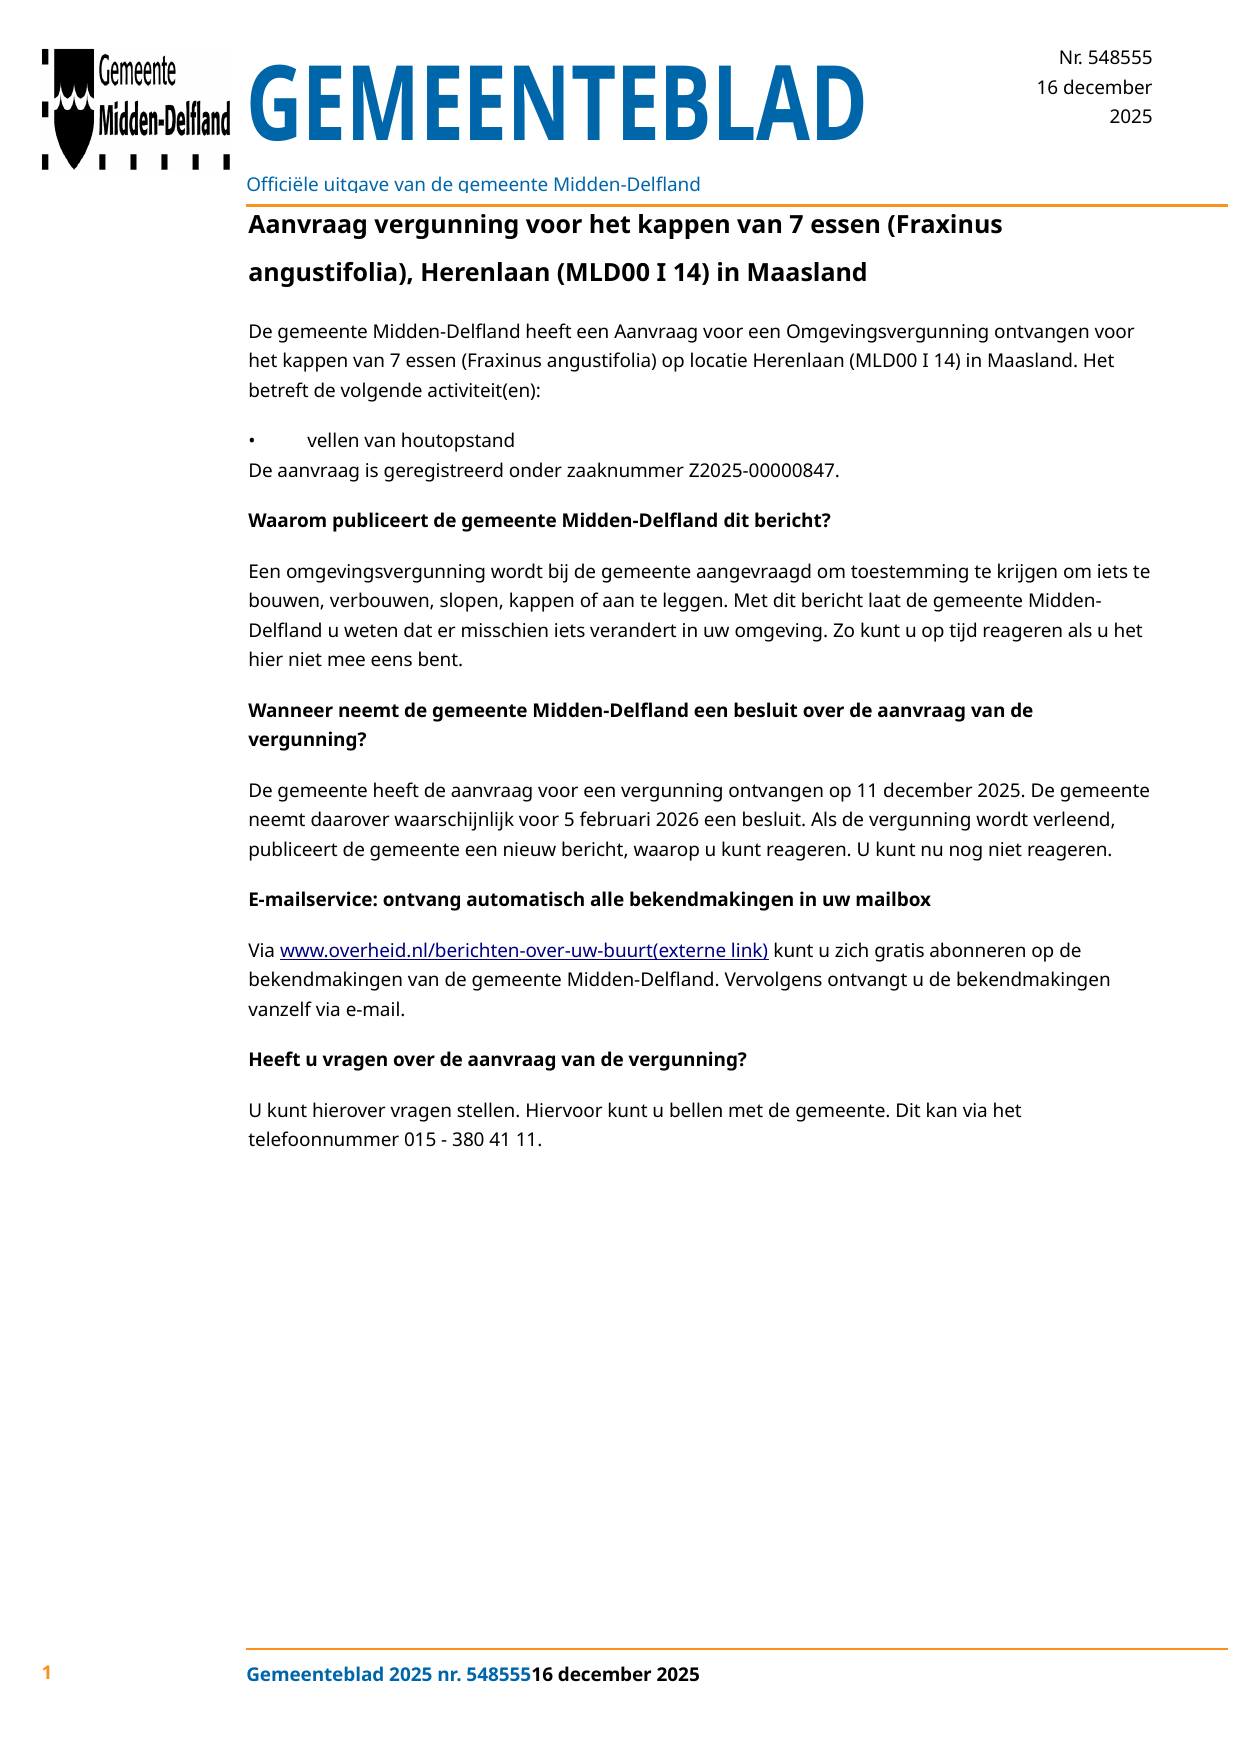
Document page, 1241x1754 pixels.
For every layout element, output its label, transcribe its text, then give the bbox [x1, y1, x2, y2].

text Waarom publiceert de gemeente Midden-Delfland dit bericht? [248, 507, 1152, 533]
text Wanneer neemt de gemeente Midden-Delfland een besluit over de aanvraag van de vergunning? [248, 697, 1152, 752]
text Aanvraag vergunning voor het kappen van 7 essen (Fraxinus angustifolia), Herenlaan (MLD00 I 14) in Maasland [248, 207, 1152, 288]
text U kunt hierover vragen stellen. Hiervoor kunt u bellen met de gemeente. Dit kan via het telefoonnummer 015 - 380 41 11. [248, 1097, 1152, 1152]
text De gemeente Midden-Delfland heeft een Aanvraag voor een Omgevingsvergunning ontvangen voor het kappen van 7 essen (Fraxinus angustifolia) op locatie Herenlaan (MLD00 I 14) in Maasland. Het betreft de volgende activiteit(en): [248, 318, 1152, 403]
list vellen van houtopstand [248, 427, 1152, 453]
text De aanvraag is geregistreerd onder zaaknummer Z2025-00000847. [248, 457, 1152, 483]
picture [41, 47, 231, 172]
text Een omgevingsvergunning wordt bij de gemeente aangevraagd om toestemming te krijgen om iets te bouwen, verbouwen, slopen, kappen of aan te leggen. Met dit bericht laat de gemeente Midden-Delfland u weten dat er misschien iets verandert in uw omgeving. Zo kunt u op tijd reageren als u het hier niet mee eens bent. [248, 558, 1152, 672]
text E-mailservice: ontvang automatisch alle bekendmakingen in uw mailbox [248, 887, 1152, 912]
text Via www.overheid.nl/berichten-over-uw-buurt(externe link) kunt u zich gratis abonneren op de bekendmakingen van de gemeente Midden-Delfland. Vervolgens ontvangt u de bekendmakingen vanzelf via e-mail. [248, 937, 1152, 1022]
text Heeft u vragen over de aanvraag van de vergunning? [248, 1047, 1152, 1072]
text De gemeente heeft de aanvraag voor een vergunning ontvangen op 11 december 2025. De gemeente neemt daarover waarschijnlijk voor 5 februari 2026 een besluit. Als de vergunning wordt verleend, publiceert de gemeente een nieuw bericht, waarop u kunt reageren. U kunt nu nog niet reageren. [248, 777, 1152, 862]
